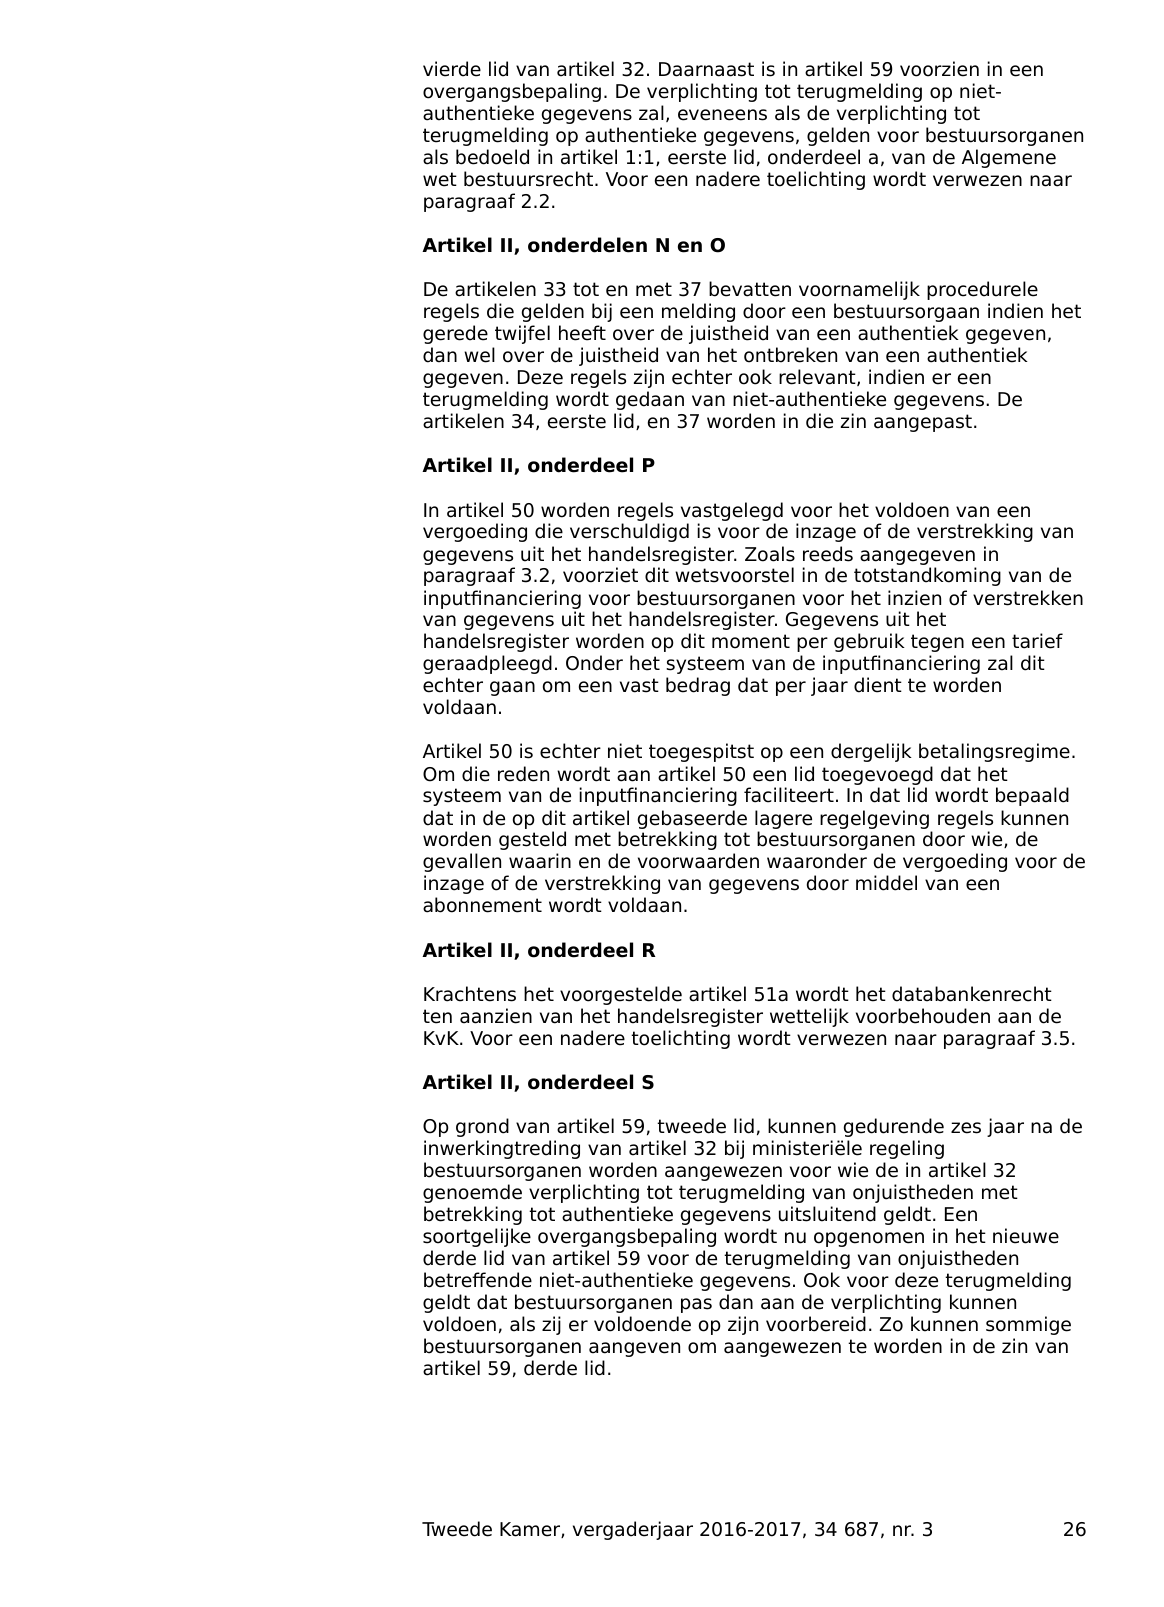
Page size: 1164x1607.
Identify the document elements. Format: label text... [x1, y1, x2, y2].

subtitle Artikel II, onderdeel R [422, 939, 1087, 961]
text vierde lid van artikel 32. Daarnaast is in artikel 59 voorzien in een overgangsbepaling. De verplichting tot terugmelding op niet-authentieke gegevens zal, eveneens als de verplichting tot terugmelding op authentieke gegevens, gelden voor bestuursorganen als bedoeld in artikel 1:1, eerste lid, onderdeel a, van de Algemene wet bestuursrecht. Voor een nadere toelichting wordt verwezen naar paragraaf 2.2. [422, 59, 1087, 213]
text Op grond van artikel 59, tweede lid, kunnen gedurende zes jaar na de inwerkingtreding van artikel 32 bij ministeriële regeling bestuursorganen worden aangewezen voor wie de in artikel 32 genoemde verplichting tot terugmelding van onjuistheden met betrekking tot authentieke gegevens uitsluitend geldt. Een soortgelijke overgangsbepaling wordt nu opgenomen in het nieuwe derde lid van artikel 59 voor de terugmelding van onjuistheden betreffende niet-authentieke gegevens. Ook voor deze terugmelding geldt dat bestuursorganen pas dan aan de verplichting kunnen voldoen, als zij er voldoende op zijn voorbereid. Zo kunnen sommige bestuursorganen aangeven om aangewezen te worden in de zin van artikel 59, derde lid. [422, 1116, 1087, 1380]
text De artikelen 33 tot en met 37 bevatten voornamelijk procedurele regels die gelden bij een melding door een bestuursorgaan indien het gerede twijfel heeft over de juistheid van een authentiek gegeven, dan wel over de juistheid van het ontbreken van een authentiek gegeven. Deze regels zijn echter ook relevant, indien er een terugmelding wordt gedaan van niet-authentieke gegevens. De artikelen 34, eerste lid, en 37 worden in die zin aangepast. [422, 279, 1087, 433]
text Krachtens het voorgestelde artikel 51a wordt het databankenrecht ten aanzien van het handelsregister wettelijk voorbehouden aan de KvK. Voor een nadere toelichting wordt verwezen naar paragraaf 3.5. [422, 984, 1087, 1049]
subtitle Artikel II, onderdelen N en O [422, 235, 1087, 257]
text Artikel 50 is echter niet toegespitst op een dergelijk betalingsregime. Om die reden wordt aan artikel 50 een lid toegevoegd dat het systeem van de inputfinanciering faciliteert. In dat lid wordt bepaald dat in de op dit artikel gebaseerde lagere regelgeving regels kunnen worden gesteld met betrekking tot bestuursorganen door wie, de gevallen waarin en de voorwaarden waaronder de vergoeding voor de inzage of de verstrekking van gegevens door middel van een abonnement wordt voldaan. [422, 741, 1087, 917]
subtitle Artikel II, onderdeel S [422, 1072, 1087, 1094]
text In artikel 50 worden regels vastgelegd voor het voldoen van een vergoeding die verschuldigd is voor de inzage of de verstrekking van gegevens uit het handelsregister. Zoals reeds aangegeven in paragraaf 3.2, voorziet dit wetsvoorstel in de totstandkoming van de inputfinanciering voor bestuursorganen voor het inzien of verstrekken van gegevens uit het handelsregister. Gegevens uit het handelsregister worden op dit moment per gebruik tegen een tarief geraadpleegd. Onder het systeem van de inputfinanciering zal dit echter gaan om een vast bedrag dat per jaar dient te worden voldaan. [422, 499, 1087, 719]
subtitle Artikel II, onderdeel P [422, 455, 1087, 477]
